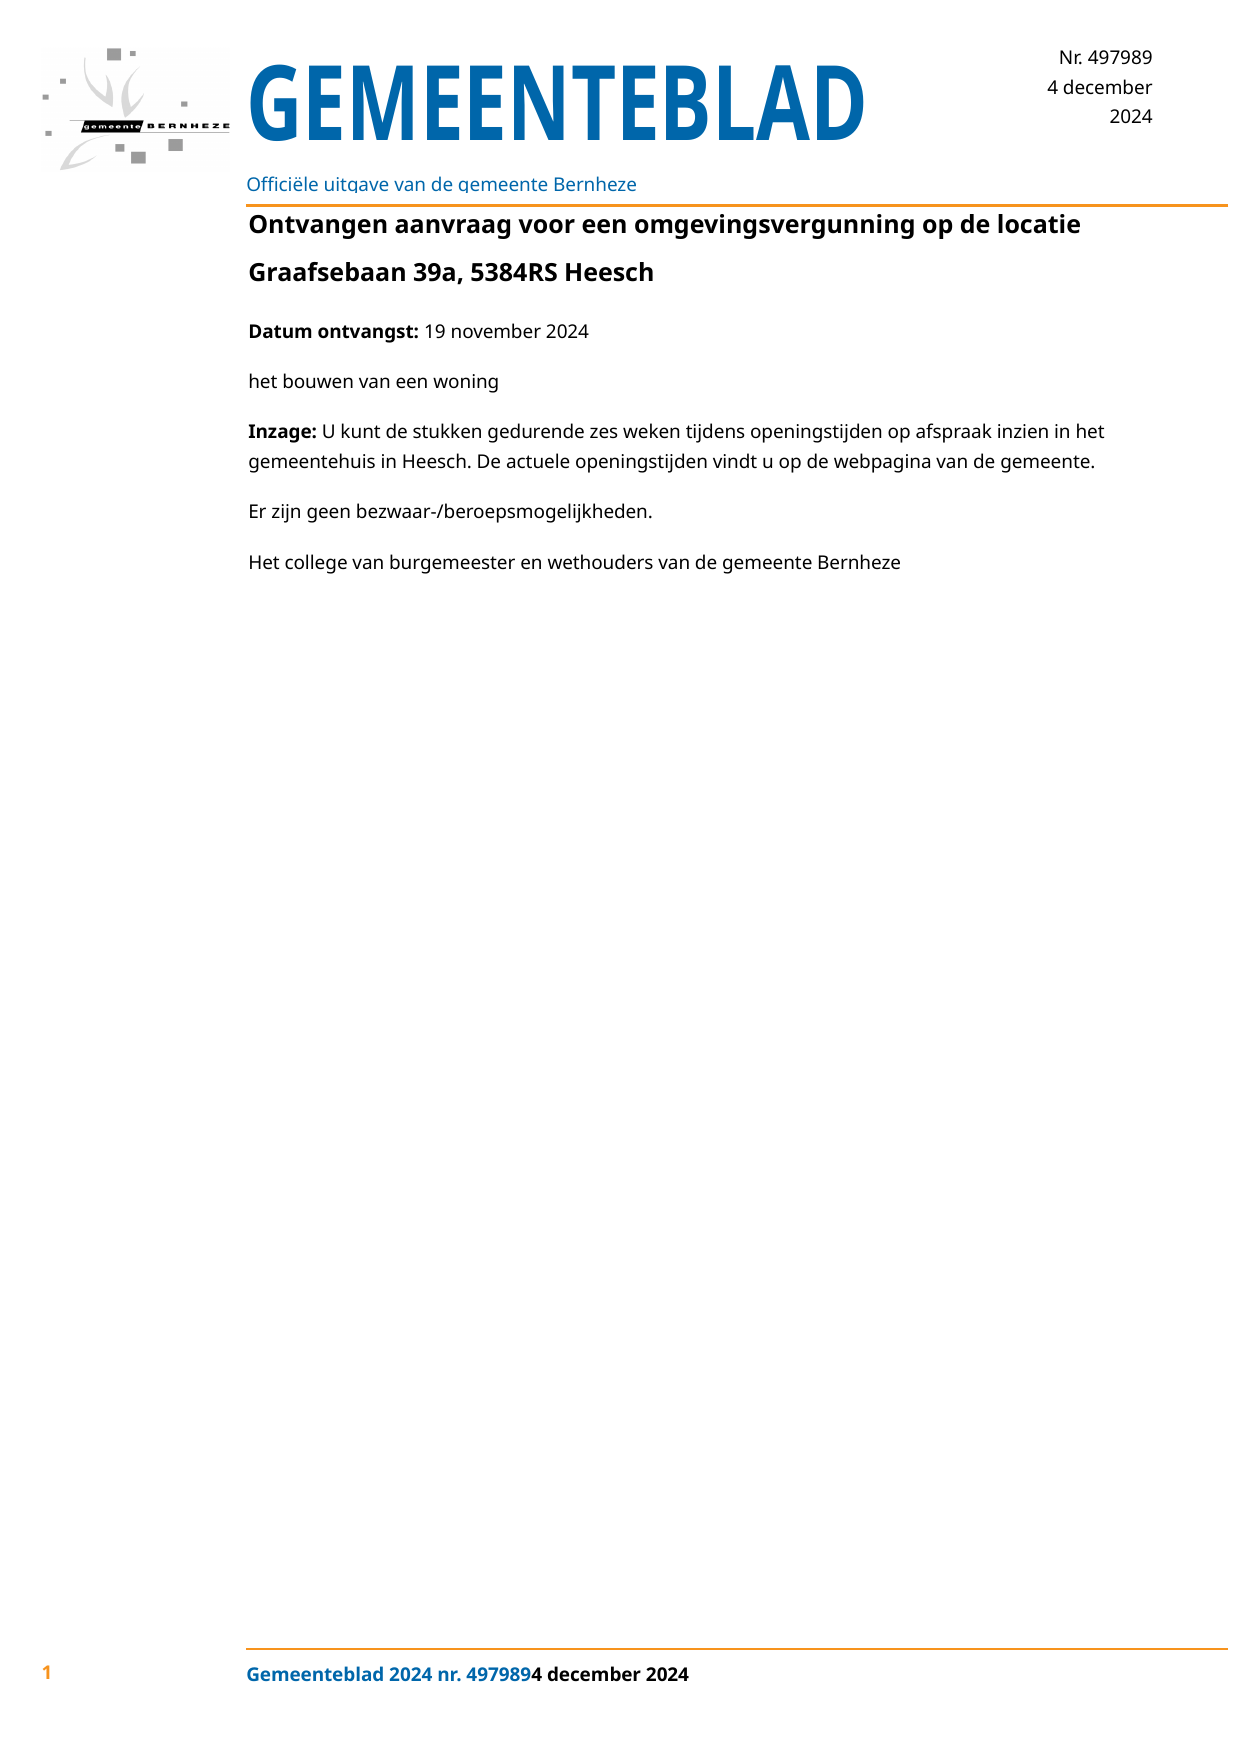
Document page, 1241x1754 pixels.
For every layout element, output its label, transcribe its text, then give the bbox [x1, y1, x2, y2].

text het bouwen van een woning [248, 368, 1152, 394]
text Inzage: U kunt de stukken gedurende zes weken tijdens openingstijden op afspraak inzien in het gemeentehuis in Heesch. De actuele openingstijden vindt u op de webpagina van de gemeente. [248, 419, 1152, 474]
picture [41, 47, 231, 172]
text Datum ontvangst: 19 november 2024 [248, 318, 1152, 344]
text Ontvangen aanvraag voor een omgevingsvergunning op de locatie Graafsebaan 39a, 5384RS Heesch [248, 207, 1152, 288]
text Er zijn geen bezwaar-/beroepsmogelijkheden. [248, 499, 1152, 524]
text Het college van burgemeester en wethouders van de gemeente Bernheze [248, 549, 1152, 575]
